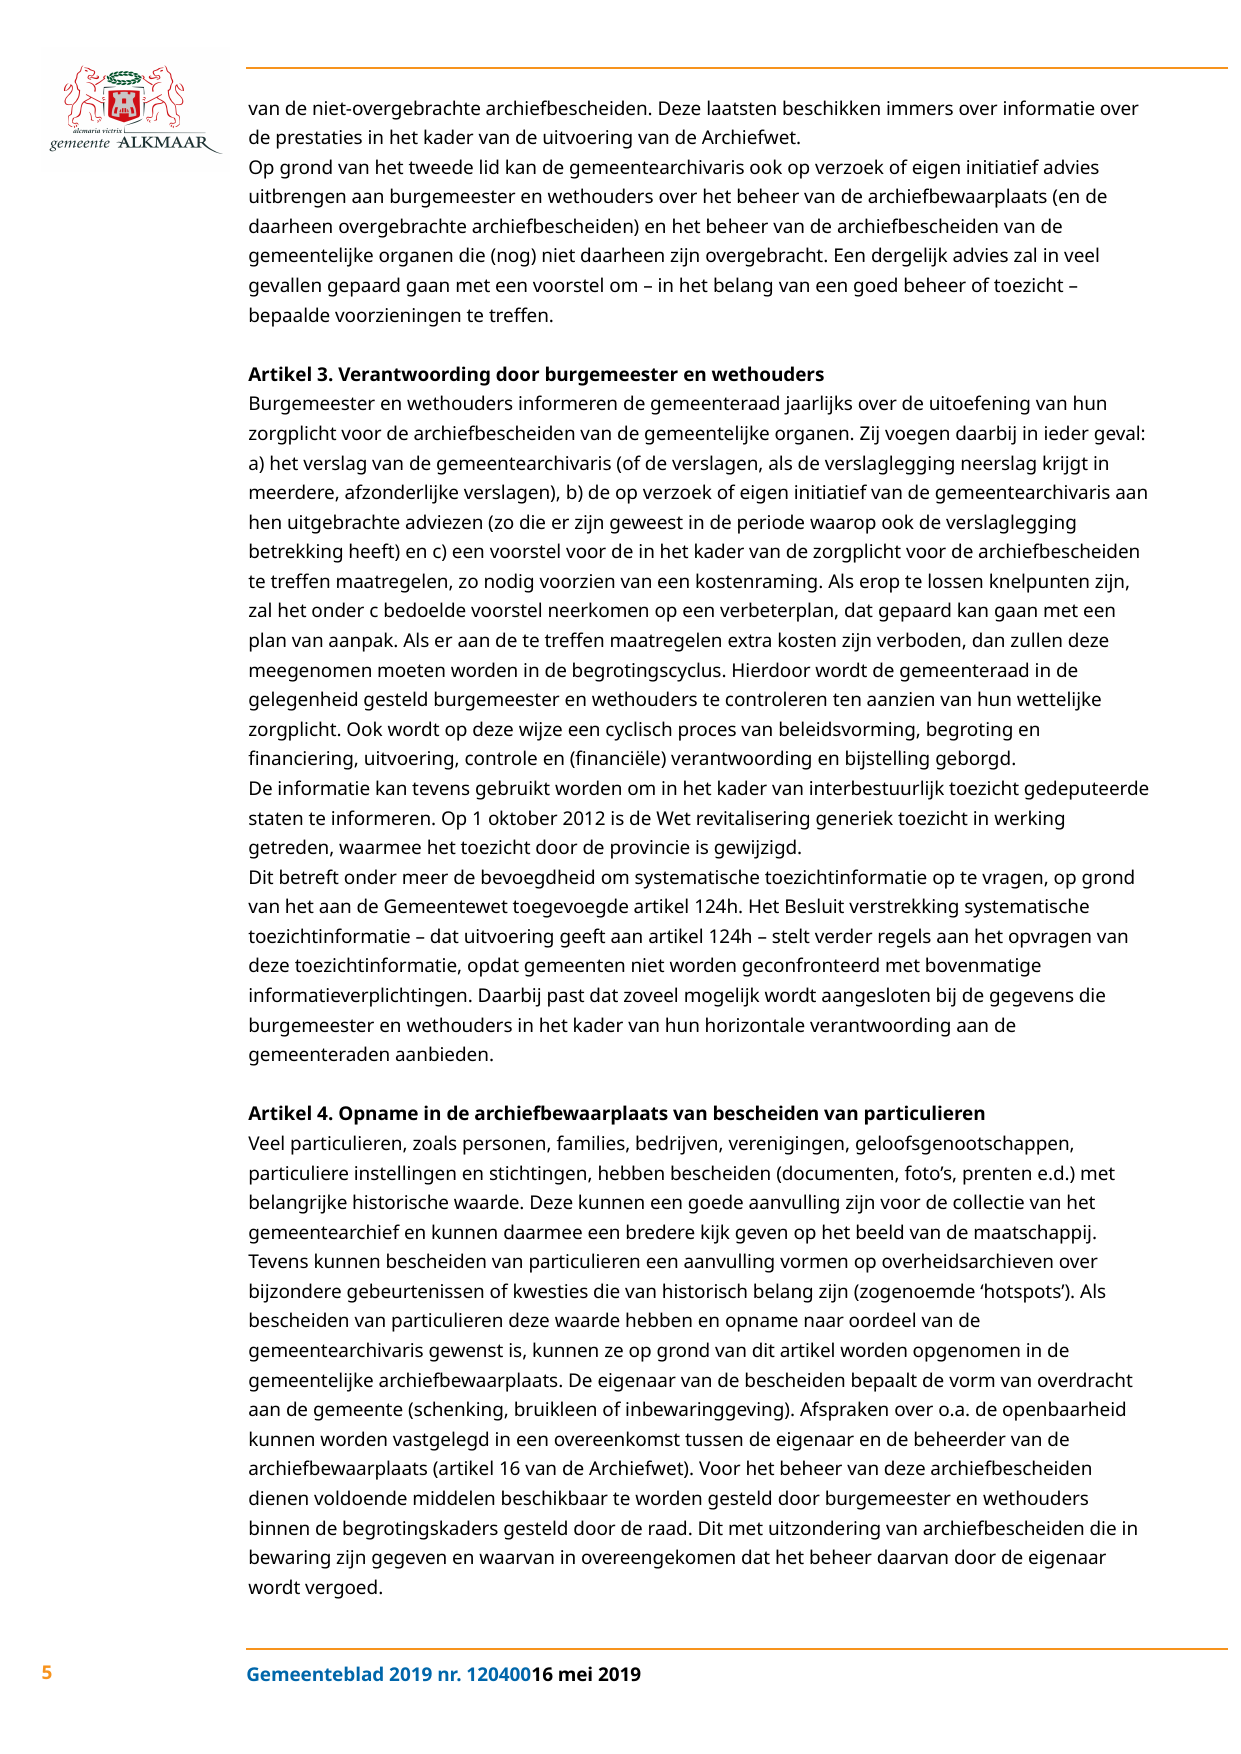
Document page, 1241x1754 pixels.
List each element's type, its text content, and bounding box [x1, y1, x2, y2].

text Dit betreft onder meer de bevoegdheid om systematische toezichtinformatie op te vragen, op grond van het aan de Gemeentewet toegevoegde artikel 124h. Het Besluit verstrekking systematische toezichtinformatie – dat uitvoering geeft aan artikel 124h – stelt verder regels aan het opvragen van deze toezichtinformatie, opdat gemeenten niet worden geconfronteerd met bovenmatige informatieverplichtingen. Daarbij past dat zoveel mogelijk wordt aangesloten bij de gegevens die burgemeester en wethouders in het kader van hun horizontale verantwoording aan de gemeenteraden aanbieden. [248, 864, 1152, 1067]
text Burgemeester en wethouders informeren de gemeenteraad jaarlijks over de uitoefening van hun zorgplicht voor de archiefbescheiden van de gemeentelijke organen. Zij voegen daarbij in ieder geval: a) het verslag van de gemeentearchivaris (of de verslagen, als de verslaglegging neerslag krijgt in meerdere, afzonderlijke verslagen), b) de op verzoek of eigen initiatief van de gemeentearchivaris aan hen uitgebrachte adviezen (zo die er zijn geweest in de periode waarop ook de verslaglegging betrekking heeft) en c) een voorstel voor de in het kader van de zorgplicht voor de archiefbescheiden te treffen maatregelen, zo nodig voorzien van een kostenraming. Als erop te lossen knelpunten zijn, zal het onder c bedoelde voorstel neerkomen op een verbeterplan, dat gepaard kan gaan met een plan van aanpak. Als er aan de te treffen maatregelen extra kosten zijn verboden, dan zullen deze meegenomen moeten worden in de begrotingscyclus. Hierdoor wordt de gemeenteraad in de gelegenheid gesteld burgemeester en wethouders te controleren ten aanzien van hun wettelijke zorgplicht. Ook wordt op deze wijze een cyclisch proces van beleidsvorming, begroting en financiering, uitvoering, controle en (financiële) verantwoording en bijstelling geborgd. [248, 391, 1152, 771]
text Op grond van het tweede lid kan de gemeentearchivaris ook op verzoek of eigen initiatief advies uitbrengen aan burgemeester en wethouders over het beheer van de archiefbewaarplaats (en de daarheen overgebrachte archiefbescheiden) en het beheer van de archiefbescheiden van de gemeentelijke organen die (nog) niet daarheen zijn overgebracht. Een dergelijk advies zal in veel gevallen gepaard gaan met een voorstel om – in het belang van een goed beheer of toezicht – bepaalde voorzieningen te treffen. [248, 154, 1152, 328]
picture [41, 47, 231, 172]
text De informatie kan tevens gebruikt worden om in het kader van interbestuurlijk toezicht gedeputeerde staten te informeren. Op 1 oktober 2012 is de Wet revitalisering generiek toezicht in werking getreden, waarmee het toezicht door de provincie is gewijzigd. [248, 775, 1152, 860]
text Artikel 4. Opname in de archiefbewaarplaats van bescheiden van particulieren [248, 1101, 1152, 1126]
text van de niet-overgebrachte archiefbescheiden. Deze laatsten beschikken immers over informatie over de prestaties in het kader van de uitvoering van de Archiefwet. [248, 95, 1152, 150]
text Veel particulieren, zoals personen, families, bedrijven, verenigingen, geloofsgenootschappen, particuliere instellingen en stichtingen, hebben bescheiden (documenten, foto’s, prenten e.d.) met belangrijke historische waarde. Deze kunnen een goede aanvulling zijn voor de collectie van het gemeentearchief en kunnen daarmee een bredere kijk geven op het beeld van de maatschappij. Tevens kunnen bescheiden van particulieren een aanvulling vormen op overheidsarchieven over bijzondere gebeurtenissen of kwesties die van historisch belang zijn (zogenoemde ‘hotspots’). Als bescheiden van particulieren deze waarde hebben en opname naar oordeel van de gemeentearchivaris gewenst is, kunnen ze op grond van dit artikel worden opgenomen in de gemeentelijke archiefbewaarplaats. De eigenaar van de bescheiden bepaalt de vorm van overdracht aan de gemeente (schenking, bruikleen of inbewaringgeving). Afspraken over o.a. de openbaarheid kunnen worden vastgelegd in een overeenkomst tussen de eigenaar en de beheerder van de archiefbewaarplaats (artikel 16 van de Archiefwet). Voor het beheer van deze archiefbescheiden dienen voldoende middelen beschikbaar te worden gesteld door burgemeester en wethouders binnen de begrotingskaders gesteld door de raad. Dit met uitzondering van archiefbescheiden die in bewaring zijn gegeven en waarvan in overeengekomen dat het beheer daarvan door de eigenaar wordt vergoed. [248, 1130, 1152, 1600]
text Artikel 3. Verantwoording door burgemeester en wethouders [248, 361, 1152, 387]
